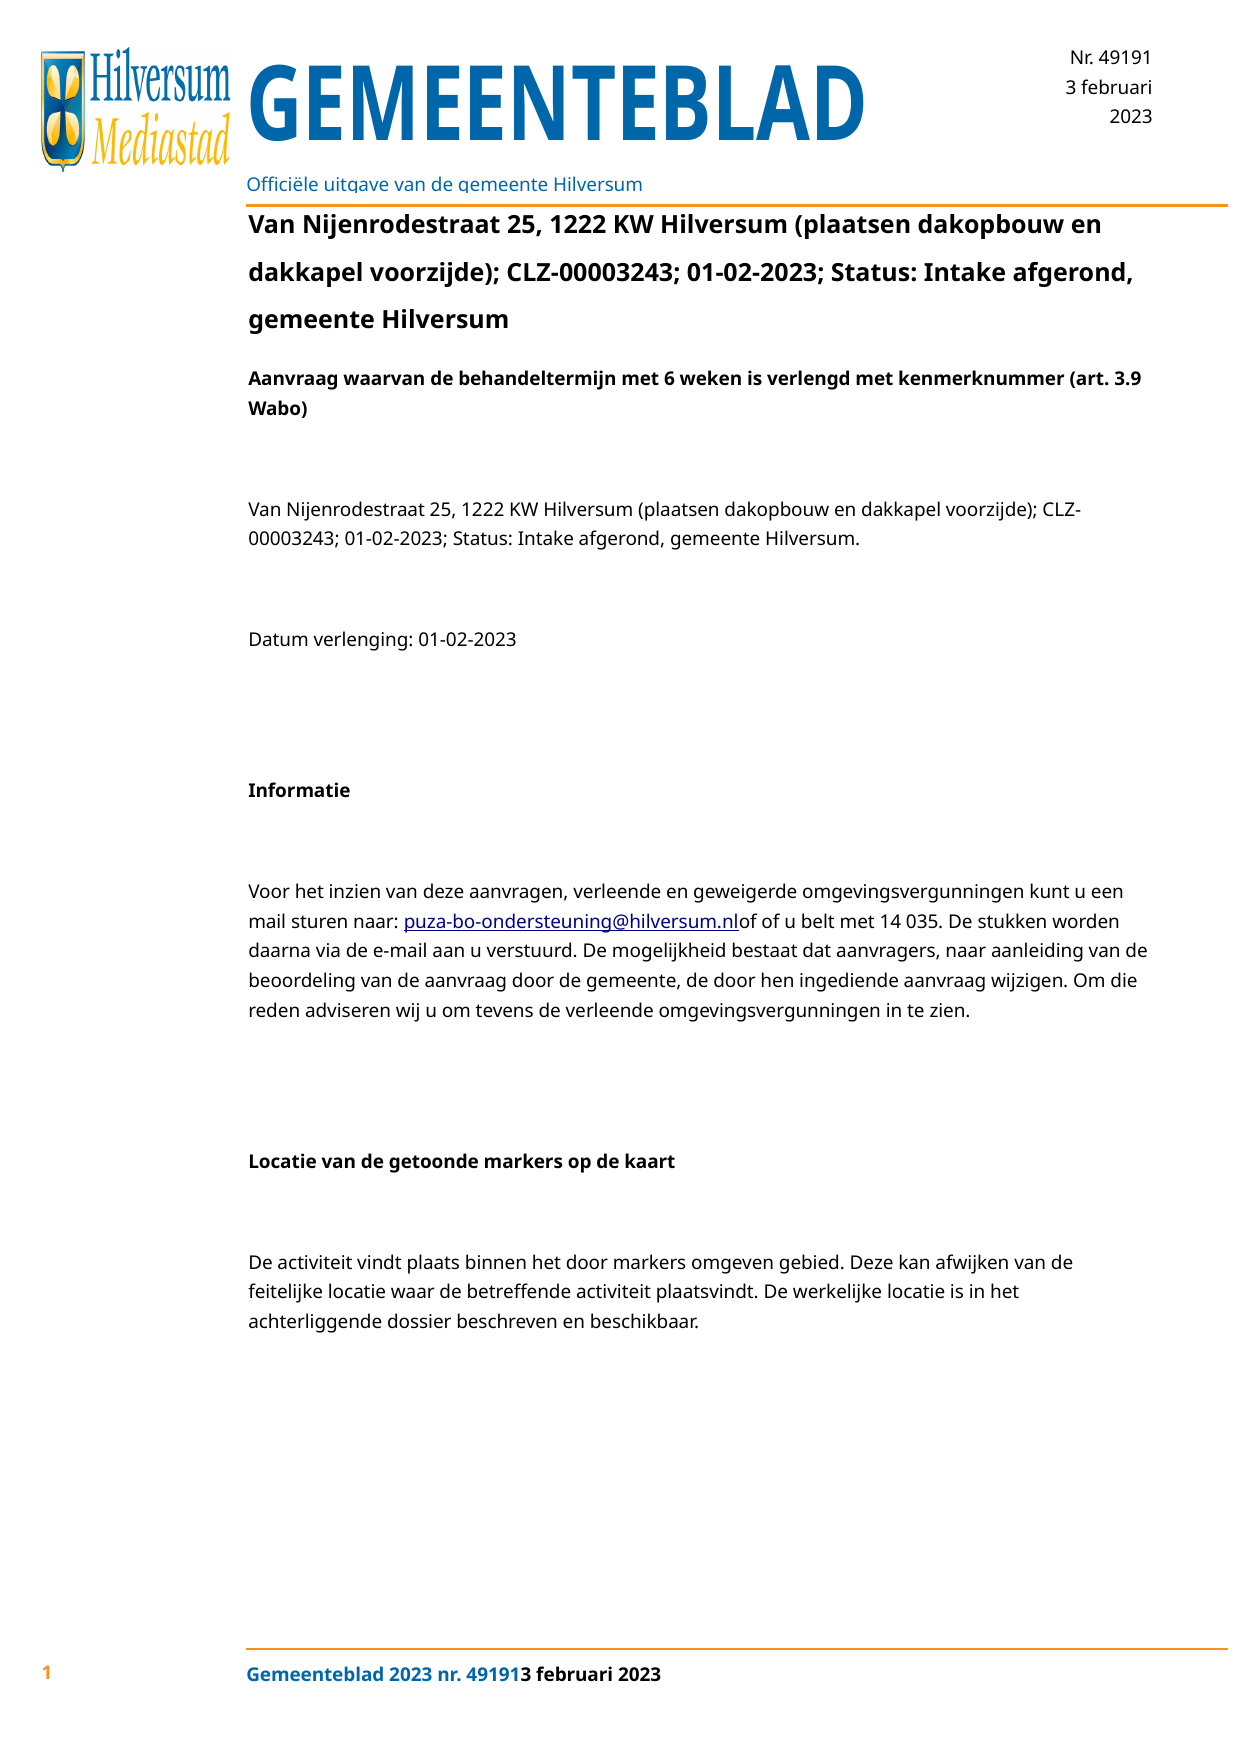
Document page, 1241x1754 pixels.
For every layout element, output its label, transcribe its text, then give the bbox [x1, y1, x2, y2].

text Datum verlenging: 01-02-2023 [248, 626, 1152, 652]
text Informatie [248, 778, 1152, 803]
text Aanvraag waarvan de behandeltermijn met 6 weken is verlengd met kenmerknummer (art. 3.9 Wabo) [248, 366, 1152, 421]
text Van Nijenrodestraat 25, 1222 KW Hilversum (plaatsen dakopbouw en dakkapel voorzijde); CLZ-00003243; 01-02-2023; Status: Intake afgerond, gemeente Hilversum. [248, 496, 1152, 551]
text Voor het inzien van deze aanvragen, verleende en geweigerde omgevingsvergunningen kunt u een mail sturen naar: puza-bo-ondersteuning@hilversum.nlof of u belt met 14 035. De stukken worden daarna via de e-mail aan u verstuurd. De mogelijkheid bestaat dat aanvragers, naar aanleiding van de beoordeling van de aanvraag door de gemeente, de door hen ingediende aanvraag wijzigen. Om die reden adviseren wij u om tevens de verleende omgevingsvergunningen in te zien. [248, 878, 1152, 1022]
text De activiteit vindt plaats binnen het door markers omgeven gebied. Deze kan afwijken van de feitelijke locatie waar de betreffende activiteit plaatsvindt. De werkelijke locatie is in het achterliggende dossier beschreven en beschikbaar. [248, 1249, 1152, 1334]
text Locatie van de getoonde markers op de kaart [248, 1148, 1152, 1174]
text Van Nijenrodestraat 25, 1222 KW Hilversum (plaatsen dakopbouw en dakkapel voorzijde); CLZ-00003243; 01-02-2023; Status: Intake afgerond, gemeente Hilversum [248, 207, 1152, 336]
picture [41, 47, 231, 172]
